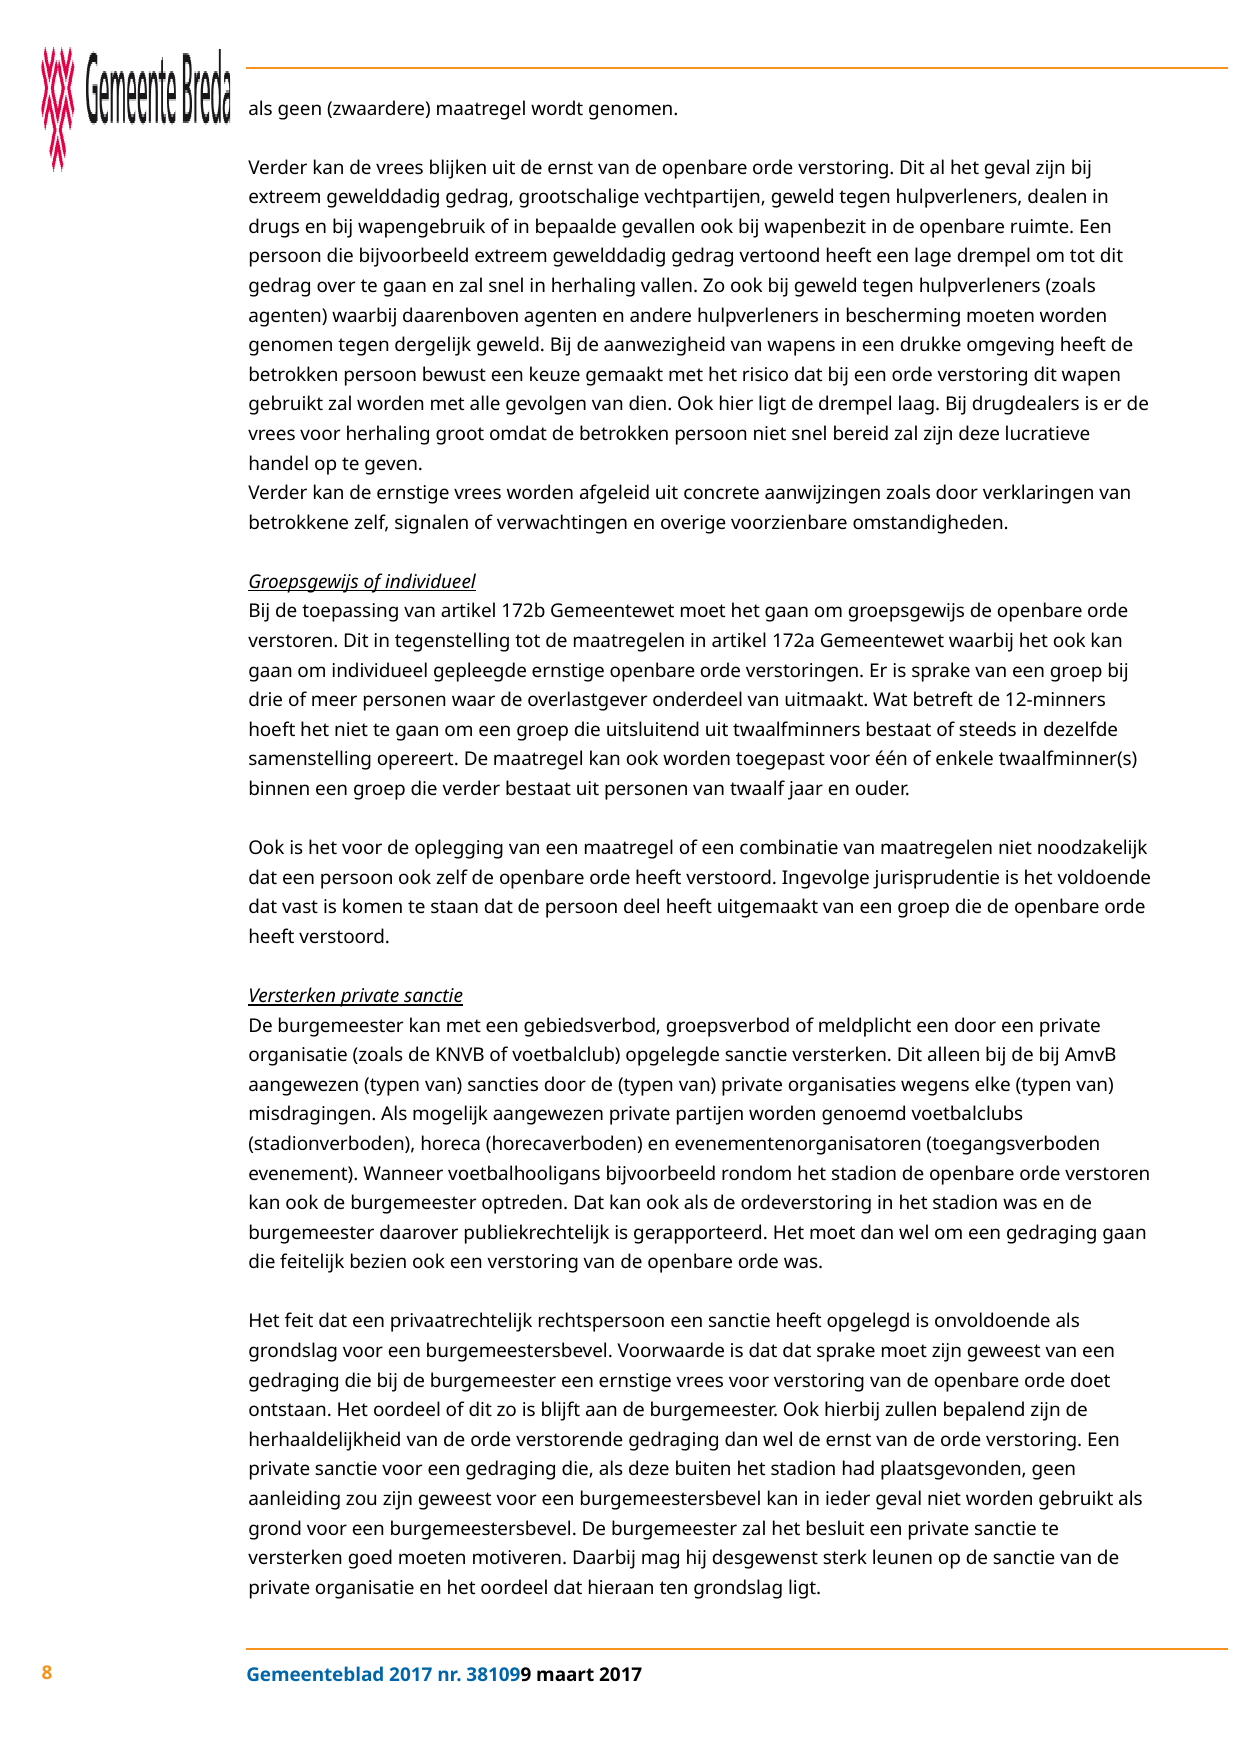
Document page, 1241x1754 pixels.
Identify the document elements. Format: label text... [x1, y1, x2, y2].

text Verder kan de ernstige vrees worden afgeleid uit concrete aanwijzingen zoals door verklaringen van betrokkene zelf, signalen of verwachtingen en overige voorzienbare omstandigheden. [248, 479, 1152, 535]
text als geen (zwaardere) maatregel wordt genomen. [248, 95, 1152, 121]
text Het feit dat een privaatrechtelijk rechtspersoon een sanctie heeft opgelegd is onvoldoende als grondslag voor een burgemeestersbevel. Voorwaarde is dat dat sprake moet zijn geweest van een gedraging die bij de burgemeester een ernstige vrees voor verstoring van de openbare orde doet ontstaan. Het oordeel of dit zo is blijft aan de burgemeester. Ook hierbij zullen bepalend zijn de herhaaldelijkheid van de orde verstorende gedraging dan wel de ernst van de orde verstoring. Een private sanctie voor een gedraging die, als deze buiten het stadion had plaatsgevonden, geen aanleiding zou zijn geweest voor een burgemeestersbevel kan in ieder geval niet worden gebruikt als grond voor een burgemeestersbevel. De burgemeester zal het besluit een private sanctie te versterken goed moeten motiveren. Daarbij mag hij desgewenst sterk leunen op de sanctie van de private organisatie en het oordeel dat hieraan ten grondslag ligt. [248, 1308, 1152, 1600]
picture [41, 47, 231, 172]
text De burgemeester kan met een gebiedsverbod, groepsverbod of meldplicht een door een private organisatie (zoals de KNVB of voetbalclub) opgelegde sanctie versterken. Dit alleen bij de bij AmvB aangewezen (typen van) sancties door de (typen van) private organisaties wegens elke (typen van) misdragingen. Als mogelijk aangewezen private partijen worden genoemd voetbalclubs (stadionverboden), horeca (horecaverboden) en evenementenorganisatoren (toegangsverboden evenement). Wanneer voetbalhooligans bijvoorbeeld rondom het stadion de openbare orde verstoren kan ook de burgemeester optreden. Dat kan ook als de ordeverstoring in het stadion was en de burgemeester daarover publiekrechtelijk is gerapporteerd. Het moet dan wel om een gedraging gaan die feitelijk bezien ook een verstoring van de openbare orde was. [248, 1012, 1152, 1274]
text Bij de toepassing van artikel 172b Gemeentewet moet het gaan om groepsgewijs de openbare orde verstoren. Dit in tegenstelling tot de maatregelen in artikel 172a Gemeentewet waarbij het ook kan gaan om individueel gepleegde ernstige openbare orde verstoringen. Er is sprake van een groep bij drie of meer personen waar de overlastgever onderdeel van uitmaakt. Wat betreft de 12-minners hoeft het niet te gaan om een groep die uitsluitend uit twaalfminners bestaat of steeds in dezelfde samenstelling opereert. De maatregel kan ook worden toegepast voor één of enkele twaalfminner(s) binnen een groep die verder bestaat uit personen van twaalf jaar en ouder. [248, 598, 1152, 801]
text Versterken private sanctie [248, 982, 1152, 1008]
text Verder kan de vrees blijken uit de ernst van de openbare orde verstoring. Dit al het geval zijn bij extreem gewelddadig gedrag, grootschalige vechtpartijen, geweld tegen hulpverleners, dealen in drugs en bij wapengebruik of in bepaalde gevallen ook bij wapenbezit in de openbare ruimte. Een persoon die bijvoorbeeld extreem gewelddadig gedrag vertoond heeft een lage drempel om tot dit gedrag over te gaan en zal snel in herhaling vallen. Zo ook bij geweld tegen hulpverleners (zoals agenten) waarbij daarenboven agenten en andere hulpverleners in bescherming moeten worden genomen tegen dergelijk geweld. Bij de aanwezigheid van wapens in een drukke omgeving heeft de betrokken persoon bewust een keuze gemaakt met het risico dat bij een orde verstoring dit wapen gebruikt zal worden met alle gevolgen van dien. Ook hier ligt de drempel laag. Bij drugdealers is er de vrees voor herhaling groot omdat de betrokken persoon niet snel bereid zal zijn deze lucratieve handel op te geven. [248, 154, 1152, 476]
text Groepsgewijs of individueel [248, 568, 1152, 594]
text Ook is het voor de oplegging van een maatregel of een combinatie van maatregelen niet noodzakelijk dat een persoon ook zelf de openbare orde heeft verstoord. Ingevolge jurisprudentie is het voldoende dat vast is komen te staan dat de persoon deel heeft uitgemaakt van een groep die de openbare orde heeft verstoord. [248, 834, 1152, 949]
